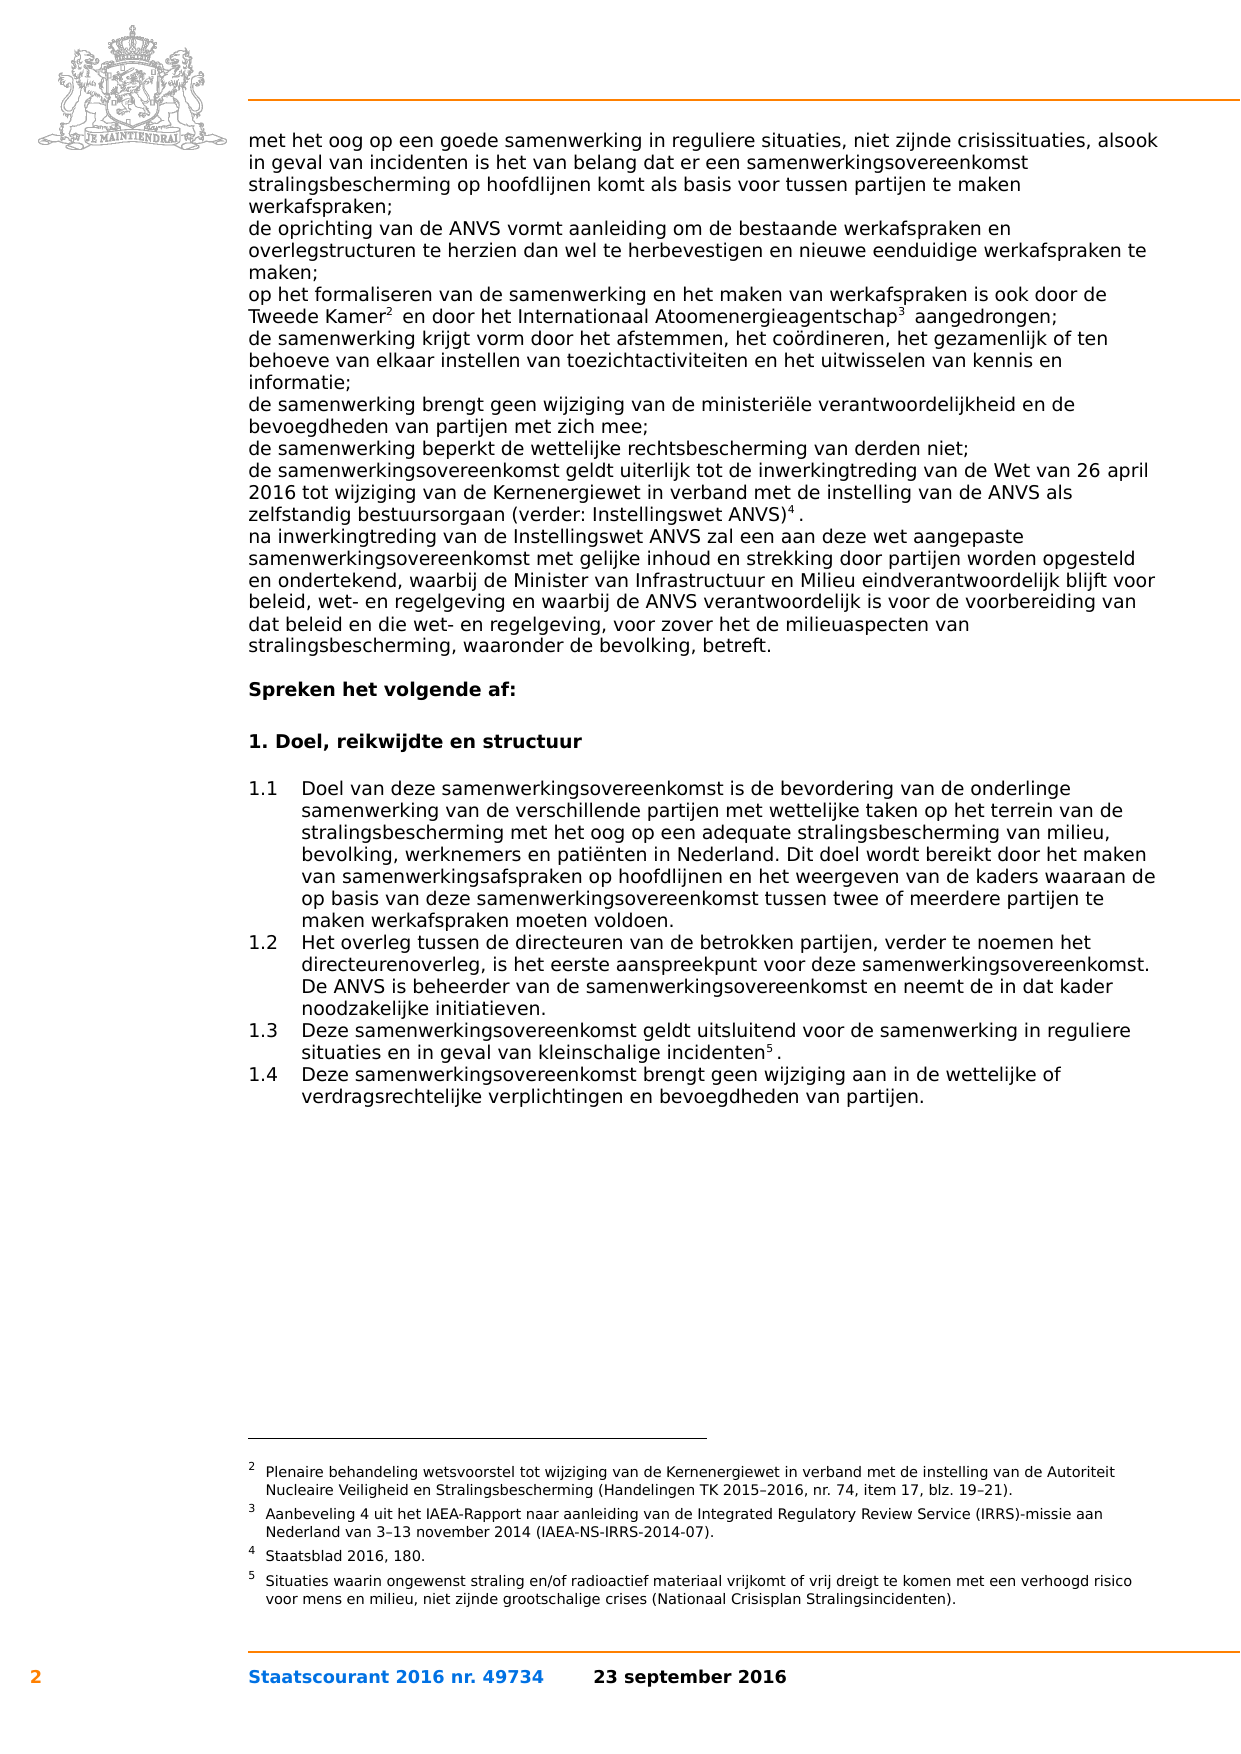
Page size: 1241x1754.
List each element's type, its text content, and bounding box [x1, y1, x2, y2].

text de samenwerking beperkt de wettelijke rechtsbescherming van derden niet; [248, 438, 1163, 459]
text 1.3 Deze samenwerkingsovereenkomst geldt uitsluitend voor de samenwerking in reguliere situaties en in geval van kleinschalige incidenten. [248, 1020, 1163, 1064]
text 1.4 Deze samenwerkingsovereenkomst brengt geen wijziging aan in de wettelijke of verdragsrechtelijke verplichtingen en bevoegdheden van partijen. [248, 1064, 1163, 1108]
text op het formaliseren van de samenwerking en het maken van werkafspraken is ook door de Tweede Kamer en door het Internationaal Atoomenergieagentschap aangedrongen; [248, 284, 1163, 328]
text de samenwerkingsovereenkomst geldt uiterlijk tot de inwerkingtreding van de Wet van 26 april 2016 tot wijziging van de Kernenergiewet in verband met de instelling van de ANVS als zelfstandig bestuursorgaan (verder: Instellingswet ANVS). [248, 459, 1163, 526]
text Plenaire behandeling wetsvoorstel tot wijziging van de Kernenergiewet in verband met de instelling van de Autoriteit Nucleaire Veiligheid en Stralingsbescherming (Handelingen TK 2015–2016, nr. 74, item 17, blz. 19–21). [248, 1460, 1163, 1499]
text met het oog op een goede samenwerking in reguliere situaties, niet zijnde crisissituaties, alsook in geval van incidenten is het van belang dat er een samenwerkingsovereenkomst stralingsbescherming op hoofdlijnen komt als basis voor tussen partijen te maken werkafspraken; [248, 130, 1163, 218]
picture [38, 25, 227, 150]
text Spreken het volgende af: [248, 679, 1163, 701]
text 1.2 Het overleg tussen de directeuren van de betrokken partijen, verder te noemen het directeurenoverleg, is het eerste aanspreekpunt voor deze samenwerkingsovereenkomst. De ANVS is beheerder van de samenwerkingsovereenkomst en neemt de in dat kader noodzakelijke initiatieven. [248, 932, 1163, 1020]
text de samenwerking krijgt vorm door het afstemmen, het coördineren, het gezamenlijk of ten behoeve van elkaar instellen van toezichtactiviteiten en het uitwisselen van kennis en informatie; [248, 328, 1163, 394]
text Aanbeveling 4 uit het IAEA-Rapport naar aanleiding van de Integrated Regulatory Review Service (IRRS)-missie aan Nederland van 3–13 november 2014 (IAEA-NS-IRRS-2014-07). [248, 1502, 1163, 1541]
text 1.1 Doel van deze samenwerkingsovereenkomst is de bevordering van de onderlinge samenwerking van de verschillende partijen met wettelijke taken op het terrein van de stralingsbescherming met het oog op een adequate stralingsbescherming van milieu, bevolking, werknemers en patiënten in Nederland. Dit doel wordt bereikt door het maken van samenwerkingsafspraken op hoofdlijnen en het weergeven van de kaders waaraan de op basis van deze samenwerkingsovereenkomst tussen twee of meerdere partijen te maken werkafspraken moeten voldoen. [248, 778, 1163, 932]
text Staatsblad 2016, 180. [248, 1544, 1163, 1566]
text na inwerkingtreding van de Instellingswet ANVS zal een aan deze wet aangepaste samenwerkingsovereenkomst met gelijke inhoud en strekking door partijen worden opgesteld en ondertekend, waarbij de Minister van Infrastructuur en Milieu eindverantwoordelijk blijft voor beleid, wet- en regelgeving en waarbij de ANVS verantwoordelijk is voor de voorbereiding van dat beleid en die wet- en regelgeving, voor zover het de milieuaspecten van stralingsbescherming, waaronder de bevolking, betreft. [248, 526, 1163, 657]
text de oprichting van de ANVS vormt aanleiding om de bestaande werkafspraken en overlegstructuren te herzien dan wel te herbevestigen en nieuwe eenduidige werkafspraken te maken; [248, 218, 1163, 284]
subtitle 1. Doel, reikwijdte en structuur [248, 731, 1163, 753]
text de samenwerking brengt geen wijziging van de ministeriële verantwoordelijkheid en de bevoegdheden van partijen met zich mee; [248, 394, 1163, 438]
text Situaties waarin ongewenst straling en/of radioactief materiaal vrijkomt of vrij dreigt te komen met een verhoogd risico voor mens en milieu, niet zijnde grootschalige crises (Nationaal Crisisplan Stralingsincidenten). [248, 1569, 1163, 1608]
